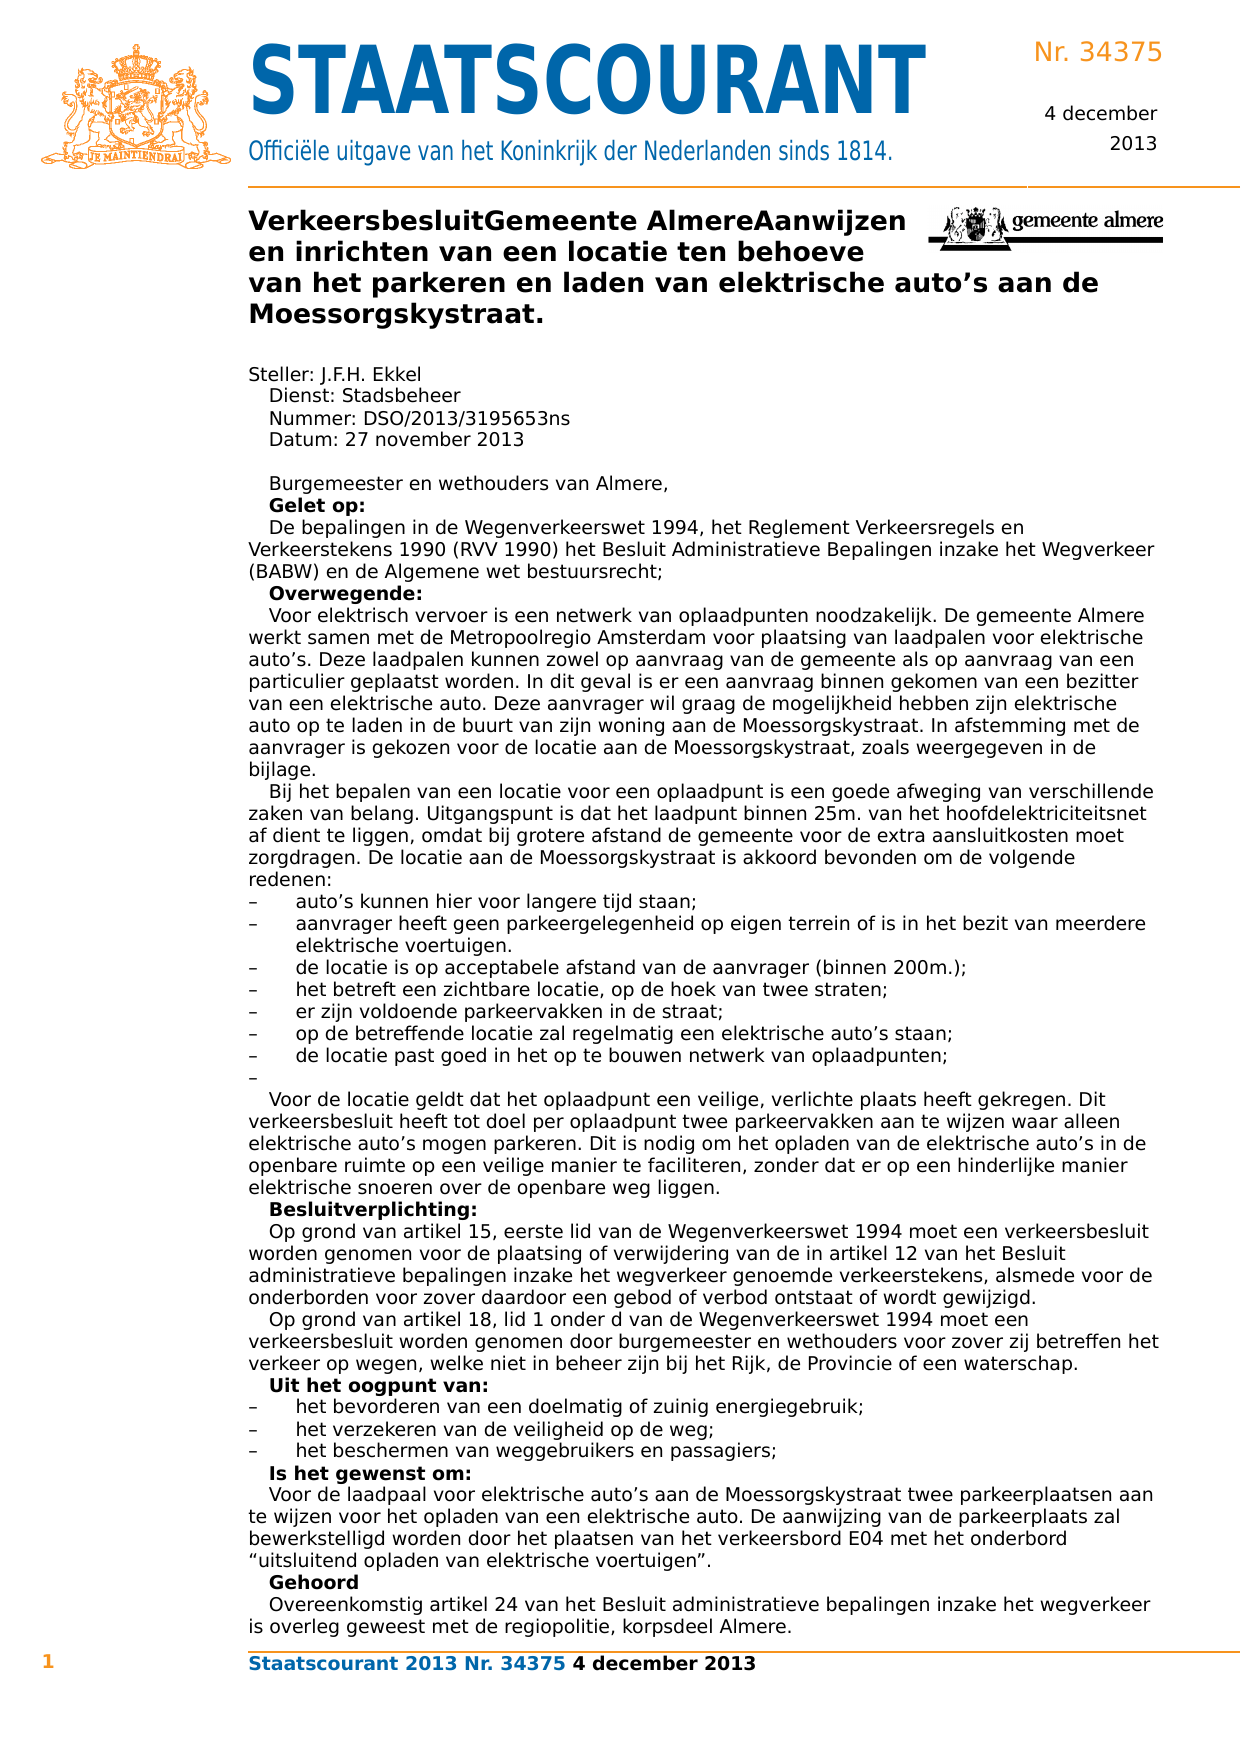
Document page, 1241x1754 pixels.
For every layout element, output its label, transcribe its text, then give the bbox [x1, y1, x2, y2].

text Op grond van artikel 15, eerste lid van de Wegenverkeerswet 1994 moet een verkeersbesluit worden genomen voor de plaatsing of verwijdering van de in artikel 12 van het Besluit administratieve bepalingen inzake het wegverkeer genoemde verkeerstekens, alsmede voor de onderborden voor zover daardoor een gebod of verbod ontstaat of wordt gewijzigd. [248, 1221, 1163, 1308]
list de locatie is op acceptabele afstand van de aanvrager (binnen 200m.); [248, 957, 1163, 979]
text Overeenkomstig artikel 24 van het Besluit administratieve bepalingen inzake het wegverkeer is overleg geweest met de regiopolitie, korpsdeel Almere. [248, 1594, 1163, 1638]
text Besluitverplichting: [248, 1199, 1163, 1221]
text Gelet op: [248, 495, 1163, 517]
text Uit het oogpunt van: [248, 1374, 1163, 1396]
text Nummer: DSO/2013/3195653ns [248, 407, 1163, 429]
text Voor de laadpaal voor elektrische auto’s aan de Moessorgskystraat twee parkeerplaatsen aan te wijzen voor het opladen van een elektrische auto. De aanwijzing van de parkeerplaats zal bewerkstelligd worden door het plaatsen van het verkeersbord E04 met het onderbord “uitsluitend opladen van elektrische voertuigen”. [248, 1484, 1163, 1572]
list het verzekeren van de veiligheid op de weg; [248, 1418, 1163, 1440]
picture [41, 44, 231, 169]
text Voor de locatie geldt dat het oplaadpunt een veilige, verlichte plaats heeft gekregen. Dit verkeersbesluit heeft tot doel per oplaadpunt twee parkeervakken aan te wijzen waar alleen elektrische auto’s mogen parkeren. Dit is nodig om het opladen van de elektrische auto’s in de openbare ruimte op een veilige manier te faciliteren, zonder dat er op een hinderlijke manier elektrische snoeren over de openbare weg liggen. [248, 1089, 1163, 1199]
text De bepalingen in de Wegenverkeerswet 1994, het Reglement Verkeersregels en Verkeerstekens 1990 (RVV 1990) het Besluit Administratieve Bepalingen inzake het Wegverkeer (BABW) en de Algemene wet bestuursrecht; [248, 517, 1163, 583]
text Op grond van artikel 18, lid 1 onder d van de Wegenverkeerswet 1994 moet een verkeersbesluit worden genomen door burgemeester en wethouders voor zover zij betreffen het verkeer op wegen, welke niet in beheer zijn bij het Rijk, de Provincie of een waterschap. [248, 1308, 1163, 1374]
text Burgemeester en wethouders van Almere, [248, 473, 1163, 495]
list de locatie past goed in het op te bouwen netwerk van oplaadpunten; [248, 1045, 1163, 1067]
text Datum: 27 november 2013 [248, 429, 1163, 451]
text Steller: J.F.H. Ekkel [248, 363, 1163, 385]
picture [927, 205, 1164, 253]
list er zijn voldoende parkeervakken in de straat; [248, 1001, 1163, 1023]
list auto’s kunnen hier voor langere tijd staan; [248, 891, 1163, 913]
text Is het gewenst om: [248, 1462, 1163, 1484]
text Gehoord [248, 1572, 1163, 1594]
subtitle VerkeersbesluitGemeente AlmereAanwijzen en inrichten van een locatie ten behoeve van het parkeren en laden van elektrische auto’s aan de Moessorgskystraat. [248, 206, 1163, 330]
list aanvrager heeft geen parkeergelegenheid op eigen terrein of is in het bezit van meerdere elektrische voertuigen. [248, 913, 1163, 957]
list het betreft een zichtbare locatie, op de hoek van twee straten; [248, 979, 1163, 1001]
list op de betreffende locatie zal regelmatig een elektrische auto’s staan; [248, 1023, 1163, 1045]
text Dienst: Stadsbeheer [248, 385, 1163, 407]
list het bevorderen van een doelmatig of zuinig energiegebruik; [248, 1396, 1163, 1418]
text Overwegende: [248, 583, 1163, 605]
list het beschermen van weggebruikers en passagiers; [248, 1440, 1163, 1462]
text Voor elektrisch vervoer is een netwerk van oplaadpunten noodzakelijk. De gemeente Almere werkt samen met de Metropoolregio Amsterdam voor plaatsing van laadpalen voor elektrische auto’s. Deze laadpalen kunnen zowel op aanvraag van de gemeente als op aanvraag van een particulier geplaatst worden. In dit geval is er een aanvraag binnen gekomen van een bezitter van een elektrische auto. Deze aanvrager wil graag de mogelijkheid hebben zijn elektrische auto op te laden in de buurt van zijn woning aan de Moessorgskystraat. In afstemming met de aanvrager is gekozen voor de locatie aan de Moessorgskystraat, zoals weergegeven in de bijlage. [248, 605, 1163, 781]
text Bij het bepalen van een locatie voor een oplaadpunt is een goede afweging van verschillende zaken van belang. Uitgangspunt is dat het laadpunt binnen 25m. van het hoofdelektriciteitsnet af dient te liggen, omdat bij grotere afstand de gemeente voor de extra aansluitkosten moet zorgdragen. De locatie aan de Moessorgskystraat is akkoord bevonden om de volgende redenen: [248, 781, 1163, 891]
